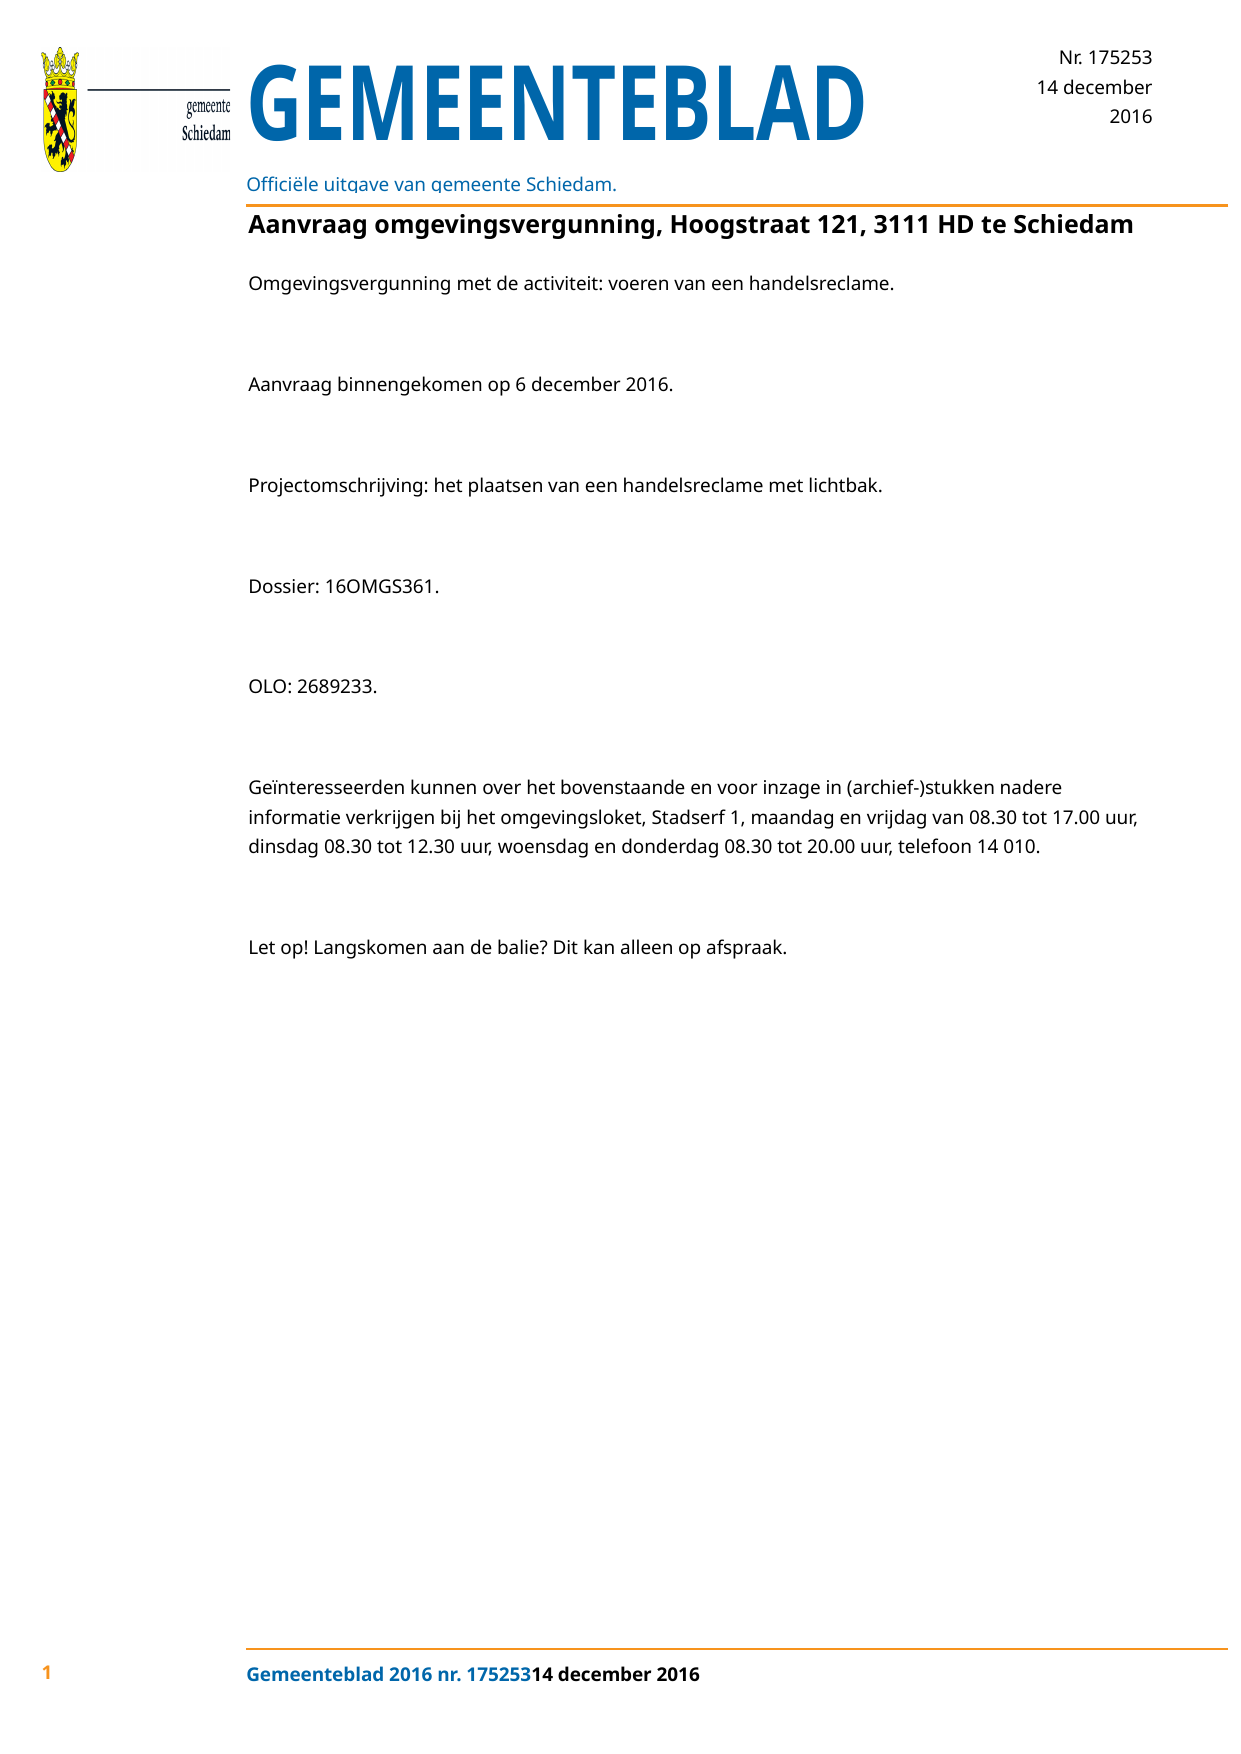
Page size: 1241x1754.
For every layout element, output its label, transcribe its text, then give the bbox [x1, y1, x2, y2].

picture [41, 47, 231, 172]
text OLO: 2689233. [248, 674, 1152, 699]
text Aanvraag binnengekomen op 6 december 2016. [248, 371, 1152, 397]
text Aanvraag omgevingsvergunning, Hoogstraat 121, 3111 HD te Schiedam [248, 207, 1152, 241]
text Geïnteresseerden kunnen over het bovenstaande en voor inzage in (archief-)stukken nadere informatie verkrijgen bij het omgevingsloket, Stadserf 1, maandag en vrijdag van 08.30 tot 17.00 uur, dinsdag 08.30 tot 12.30 uur, woensdag en donderdag 08.30 tot 20.00 uur, telefoon 14 010. [248, 774, 1152, 859]
text Omgevingsvergunning met de activiteit: voeren van een handelsreclame. [248, 270, 1152, 296]
text Let op! Langskomen aan de balie? Dit kan alleen op afspraak. [248, 934, 1152, 960]
text Projectomschrijving: het plaatsen van een handelsreclame met lichtbak. [248, 472, 1152, 498]
text Dossier: 16OMGS361. [248, 573, 1152, 598]
